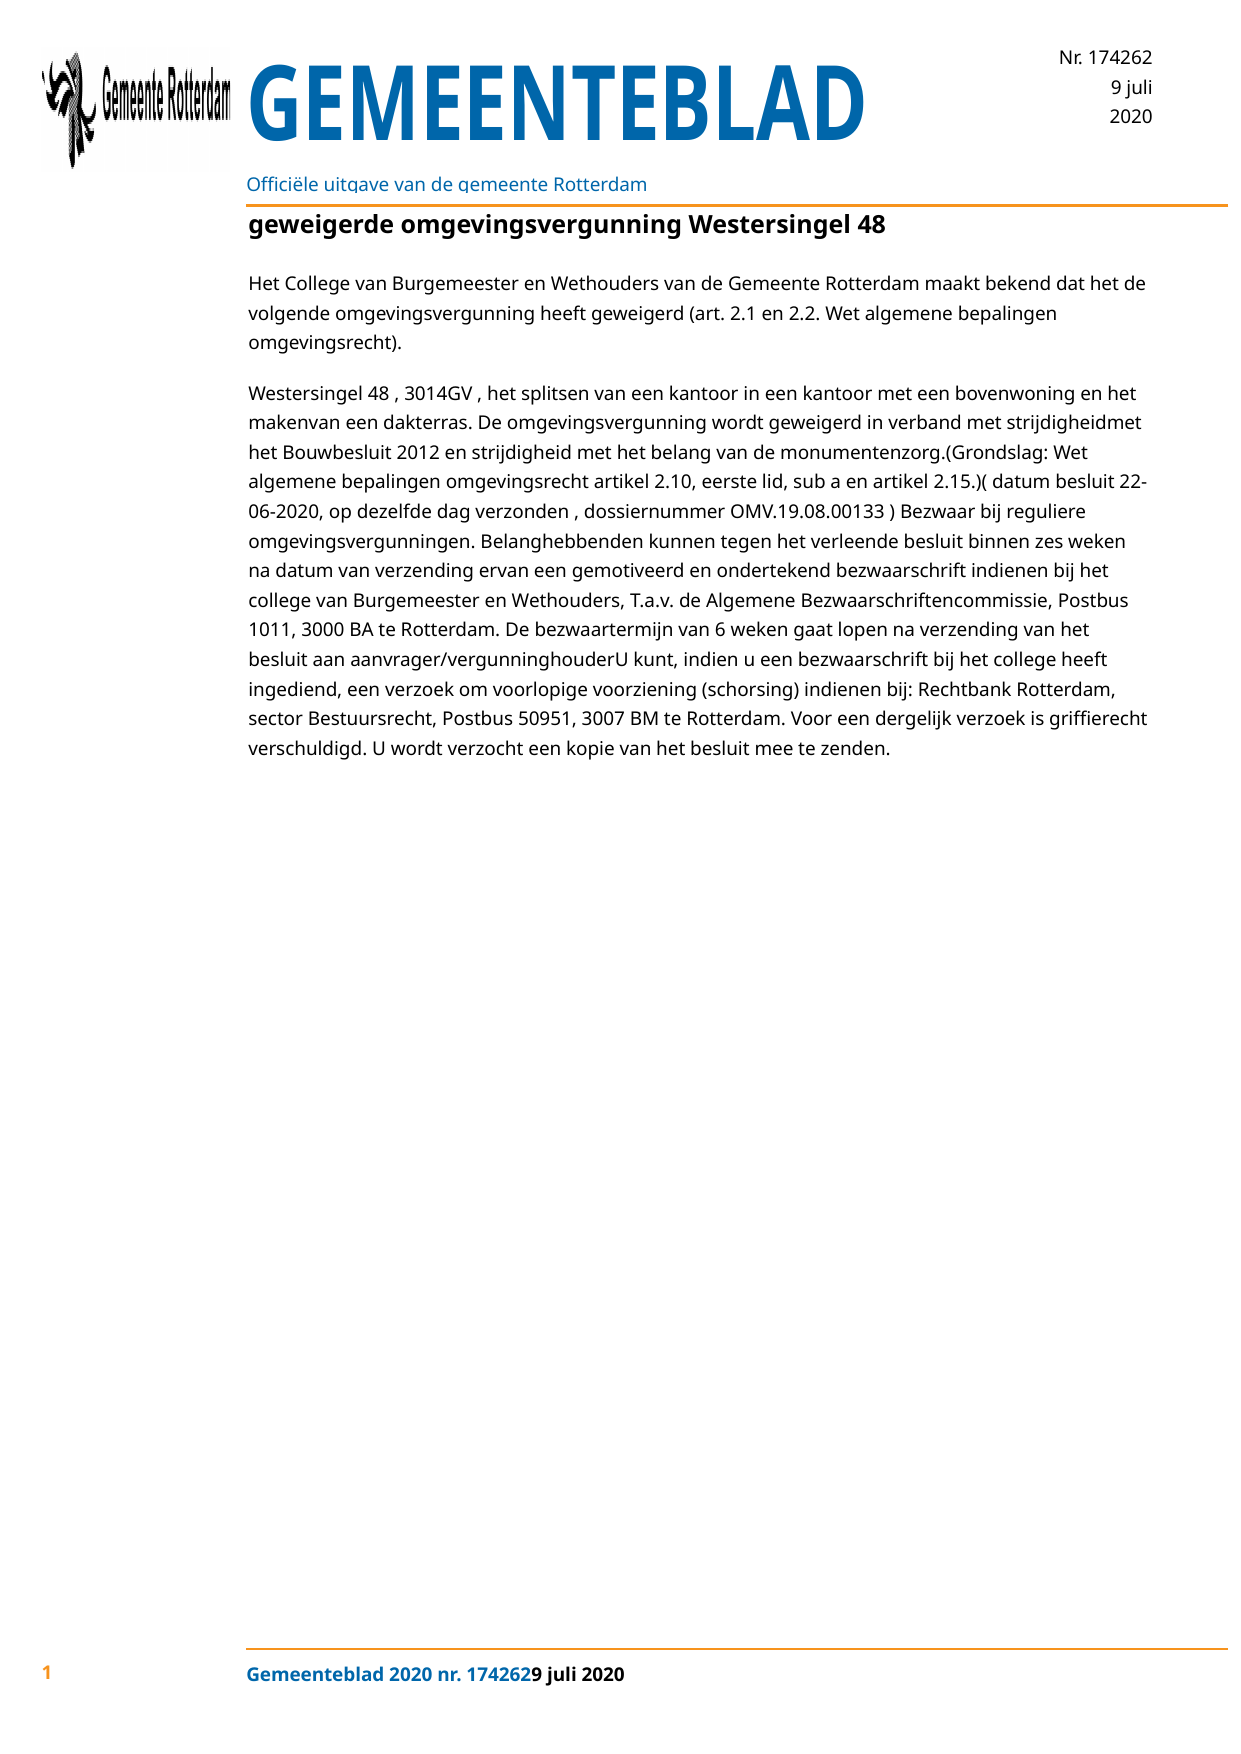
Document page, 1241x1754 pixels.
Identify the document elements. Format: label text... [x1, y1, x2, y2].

text geweigerde omgevingsvergunning Westersingel 48 [248, 207, 1152, 241]
picture [41, 47, 231, 172]
text Het College van Burgemeester en Wethouders van de Gemeente Rotterdam maakt bekend dat het de volgende omgevingsvergunning heeft geweigerd (art. 2.1 en 2.2. Wet algemene bepalingen omgevingsrecht). [248, 270, 1152, 355]
text Westersingel 48 , 3014GV , het splitsen van een kantoor in een kantoor met een bovenwoning en het makenvan een dakterras. De omgevingsvergunning wordt geweigerd in verband met strijdigheidmet het Bouwbesluit 2012 en strijdigheid met het belang van de monumentenzorg.(Grondslag: Wet algemene bepalingen omgevingsrecht artikel 2.10, eerste lid, sub a en artikel 2.15.)( datum besluit 22-06-2020, op dezelfde dag verzonden , dossiernummer OMV.19.08.00133 ) Bezwaar bij reguliere omgevingsvergunningen. Belanghebbenden kunnen tegen het verleende besluit binnen zes weken na datum van verzending ervan een gemotiveerd en ondertekend bezwaarschrift indienen bij het college van Burgemeester en Wethouders, T.a.v. de Algemene Bezwaarschriftencommissie, Postbus 1011, 3000 BA te Rotterdam. De bezwaartermijn van 6 weken gaat lopen na verzending van het besluit aan aanvrager/vergunninghouderU kunt, indien u een bezwaarschrift bij het college heeft ingediend, een verzoek om voorlopige voorziening (schorsing) indienen bij: Rechtbank Rotterdam, sector Bestuursrecht, Postbus 50951, 3007 BM te Rotterdam. Voor een dergelijk verzoek is griffierecht verschuldigd. U wordt verzocht een kopie van het besluit mee te zenden. [248, 380, 1152, 761]
